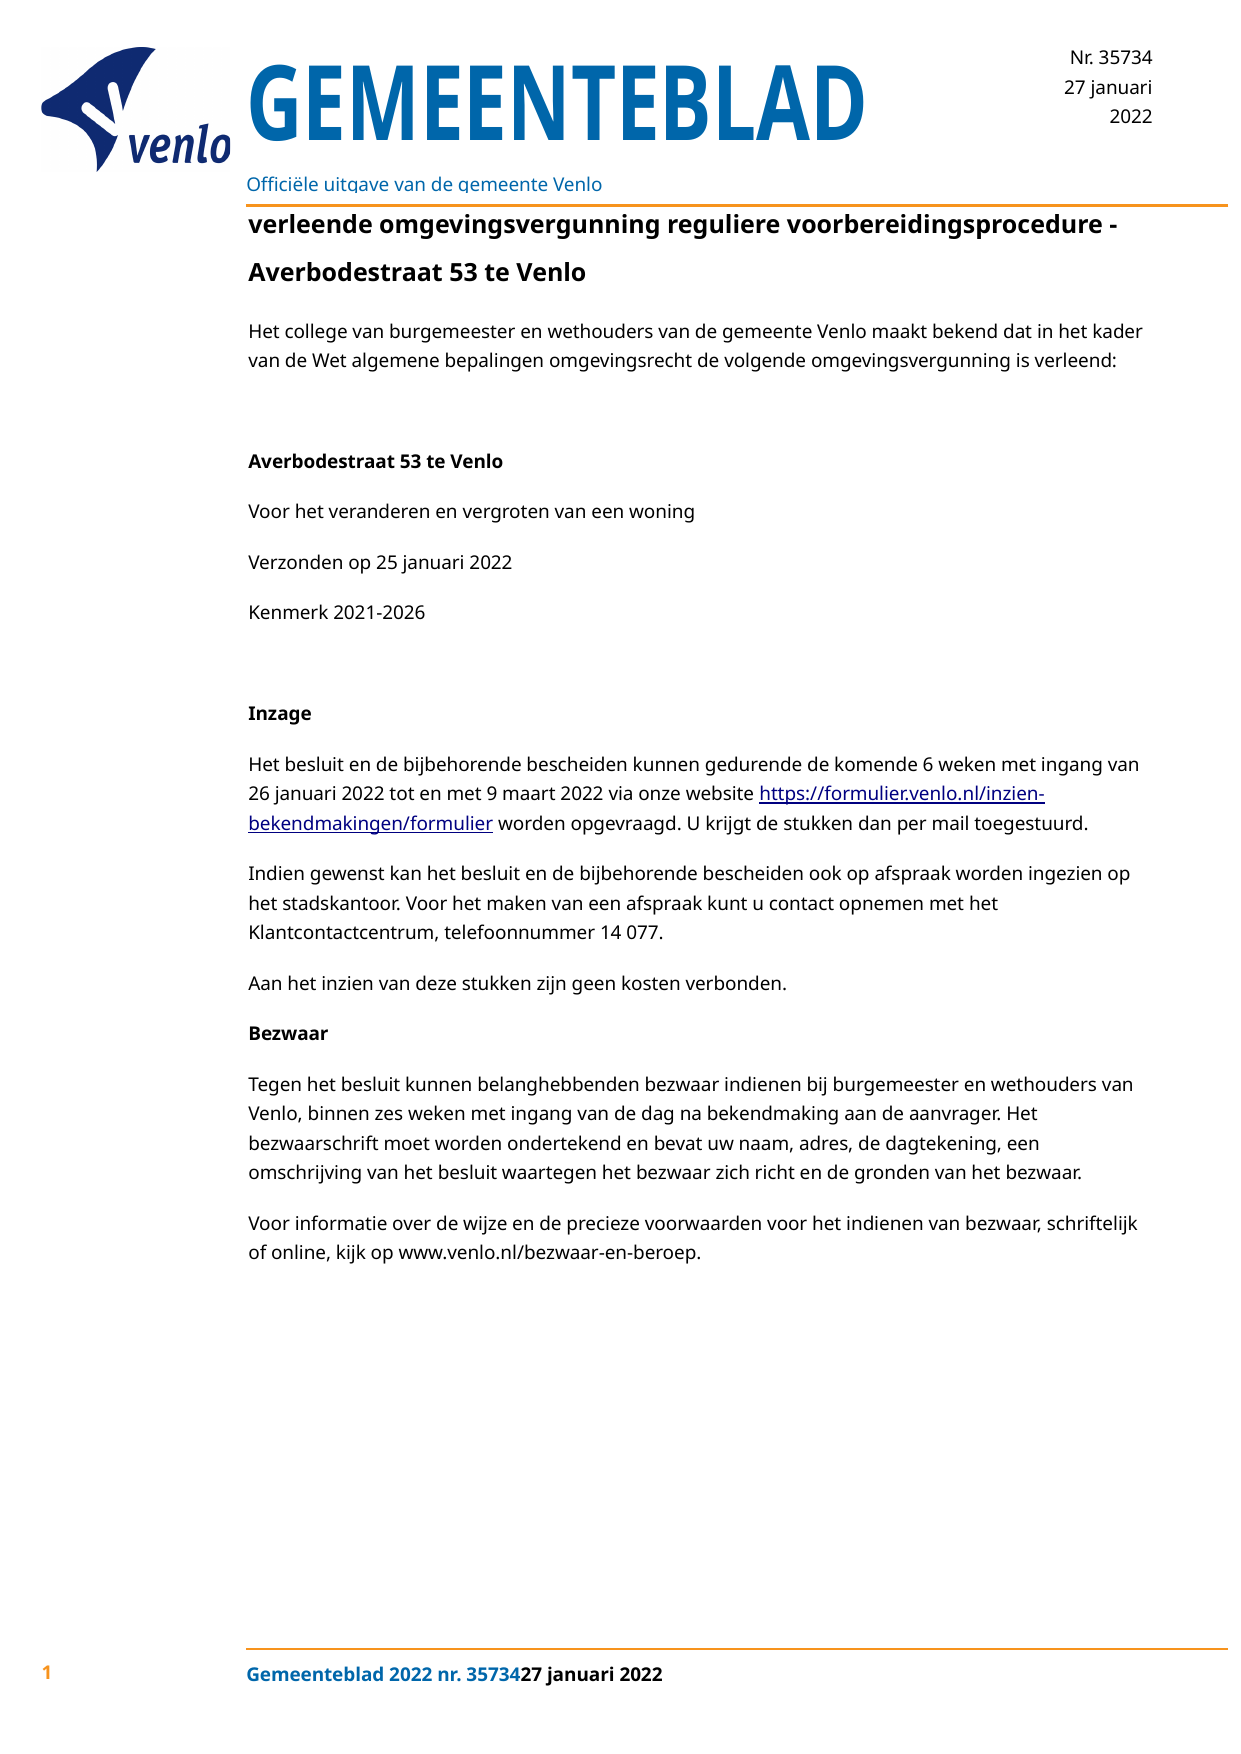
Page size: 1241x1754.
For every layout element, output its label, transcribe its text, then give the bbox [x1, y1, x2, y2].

text Indien gewenst kan het besluit en de bijbehorende bescheiden ook op afspraak worden ingezien op het stadskantoor. Voor het maken van een afspraak kunt u contact opnemen met het Klantcontactcentrum, telefoonnummer 14 077. [248, 860, 1152, 945]
text Verzonden op 25 januari 2022 [248, 549, 1152, 575]
text Voor informatie over de wijze en de precieze voorwaarden voor het indienen van bezwaar, schriftelijk of online, kijk op www.venlo.nl/bezwaar-en-beroep. [248, 1210, 1152, 1265]
text Averbodestraat 53 te Venlo [248, 448, 1152, 474]
picture [41, 47, 231, 172]
text Kenmerk 2021-2026 [248, 599, 1152, 625]
text Aan het inzien van deze stukken zijn geen kosten verbonden. [248, 970, 1152, 996]
text Inzage [248, 700, 1152, 726]
text Het college van burgemeester en wethouders van de gemeente Venlo maakt bekend dat in het kader van de Wet algemene bepalingen omgevingsrecht de volgende omgevingsvergunning is verleend: [248, 318, 1152, 373]
text Bezwaar [248, 1020, 1152, 1046]
text Tegen het besluit kunnen belanghebbenden bezwaar indienen bij burgemeester en wethouders van Venlo, binnen zes weken met ingang van de dag na bekendmaking aan de aanvrager. Het bezwaarschrift moet worden ondertekend en bevat uw naam, adres, de dagtekening, een omschrijving van het besluit waartegen het bezwaar zich richt en de gronden van het bezwaar. [248, 1071, 1152, 1185]
text Voor het veranderen en vergroten van een woning [248, 499, 1152, 524]
text verleende omgevingsvergunning reguliere voorbereidingsprocedure - Averbodestraat 53 te Venlo [248, 207, 1152, 288]
text Het besluit en de bijbehorende bescheiden kunnen gedurende de komende 6 weken met ingang van 26 januari 2022 tot en met 9 maart 2022 via onze website https://formulier.venlo.nl/inzien-bekendmakingen/formulier worden opgevraagd. U krijgt de stukken dan per mail toegestuurd. [248, 751, 1152, 836]
